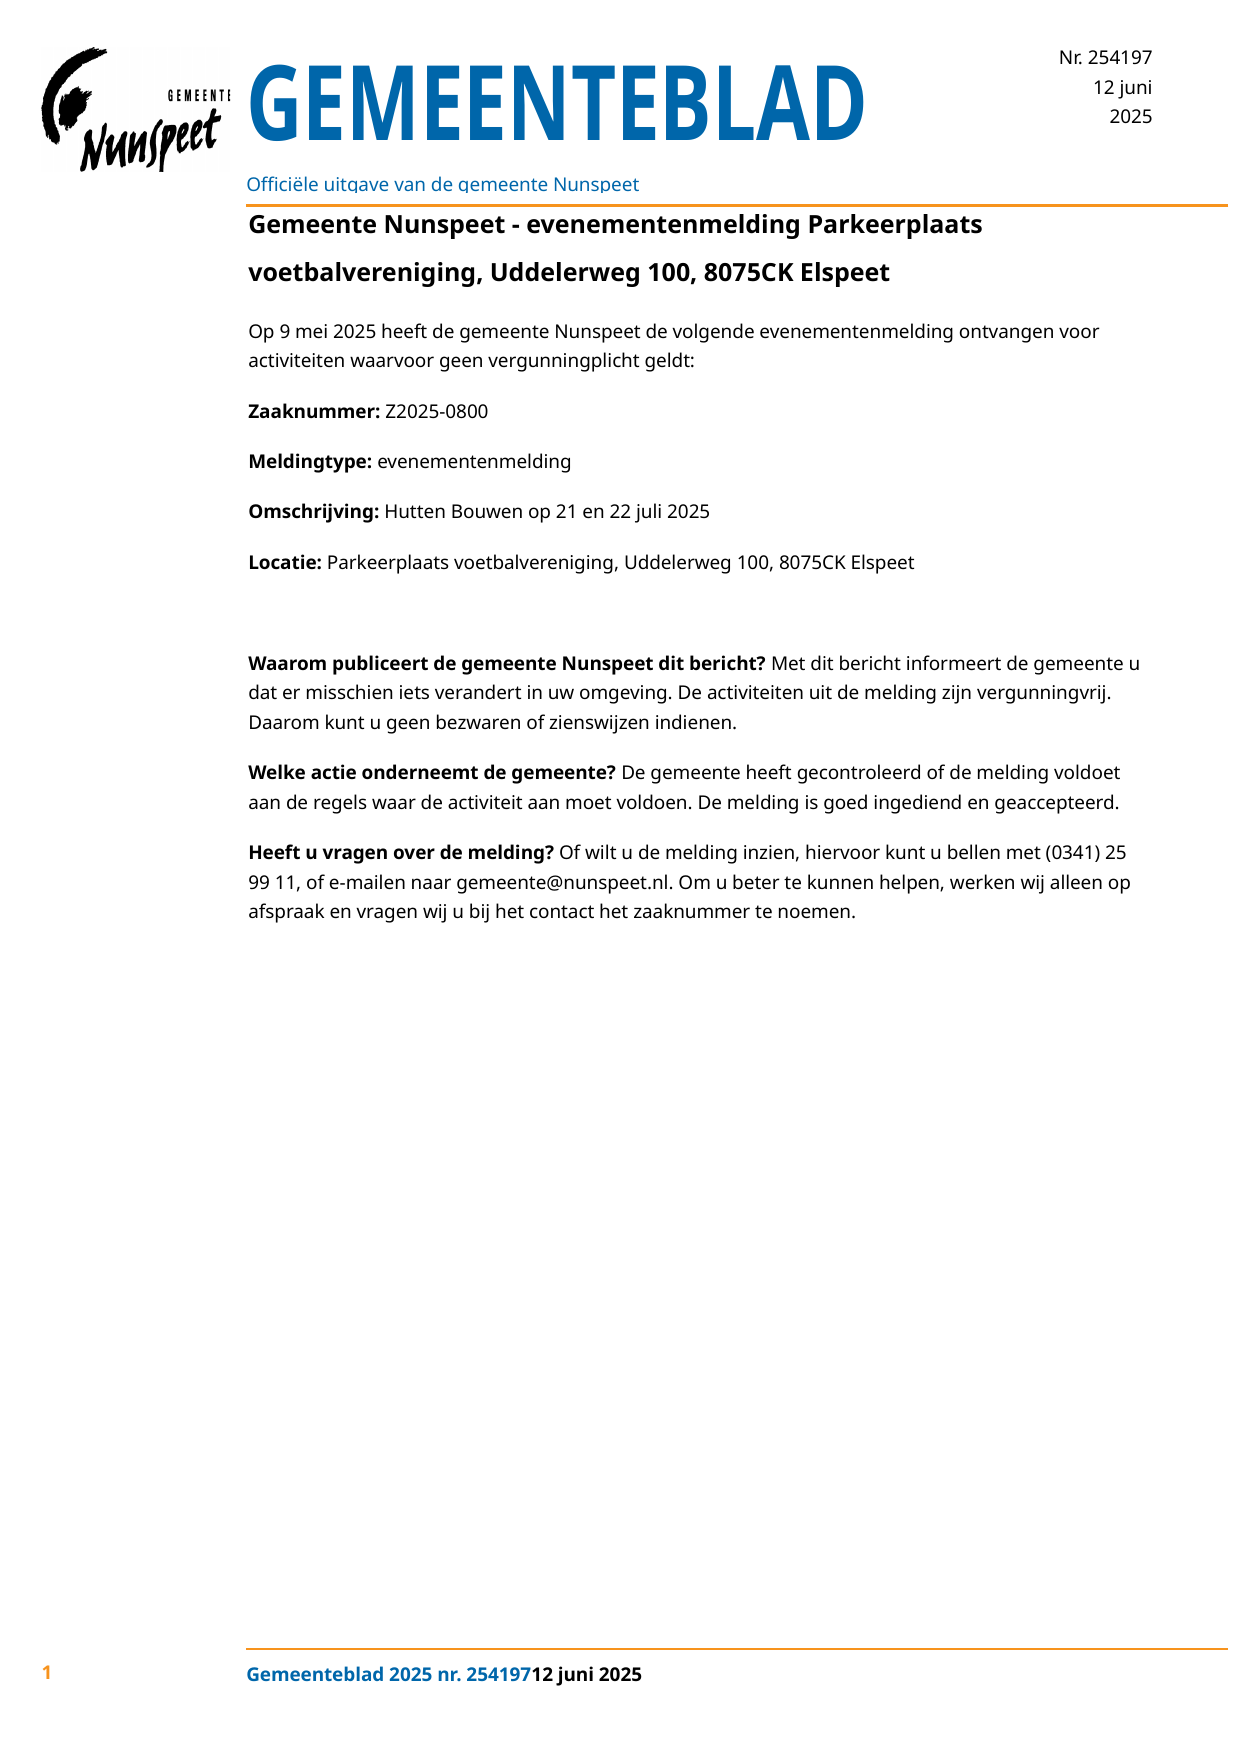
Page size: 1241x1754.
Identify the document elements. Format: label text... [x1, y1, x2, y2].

text Heeft u vragen over de melding? Of wilt u de melding inzien, hiervoor kunt u bellen met (0341) 25 99 11, of e-mailen naar gemeente@nunspeet.nl. Om u beter te kunnen helpen, werken wij alleen op afspraak en vragen wij u bij het contact het zaaknummer te noemen. [248, 839, 1152, 924]
text Omschrijving: Hutten Bouwen op 21 en 22 juli 2025 [248, 499, 1152, 524]
text Meldingtype: evenementenmelding [248, 448, 1152, 474]
text Op 9 mei 2025 heeft de gemeente Nunspeet de volgende evenementenmelding ontvangen voor activiteiten waarvoor geen vergunningplicht geldt: [248, 318, 1152, 373]
text Waarom publiceert de gemeente Nunspeet dit bericht? Met dit bericht informeert de gemeente u dat er misschien iets verandert in uw omgeving. De activiteiten uit de melding zijn vergunningvrij. Daarom kunt u geen bezwaren of zienswijzen indienen. [248, 650, 1152, 735]
picture [41, 47, 231, 172]
text Zaaknummer: Z2025-0800 [248, 398, 1152, 424]
text Locatie: Parkeerplaats voetbalvereniging, Uddelerweg 100, 8075CK Elspeet [248, 549, 1152, 575]
text Gemeente Nunspeet - evenementenmelding Parkeerplaats voetbalvereniging, Uddelerweg 100, 8075CK Elspeet [248, 207, 1152, 288]
text Welke actie onderneemt de gemeente? De gemeente heeft gecontroleerd of de melding voldoet aan de regels waar de activiteit aan moet voldoen. De melding is goed ingediend en geaccepteerd. [248, 759, 1152, 815]
